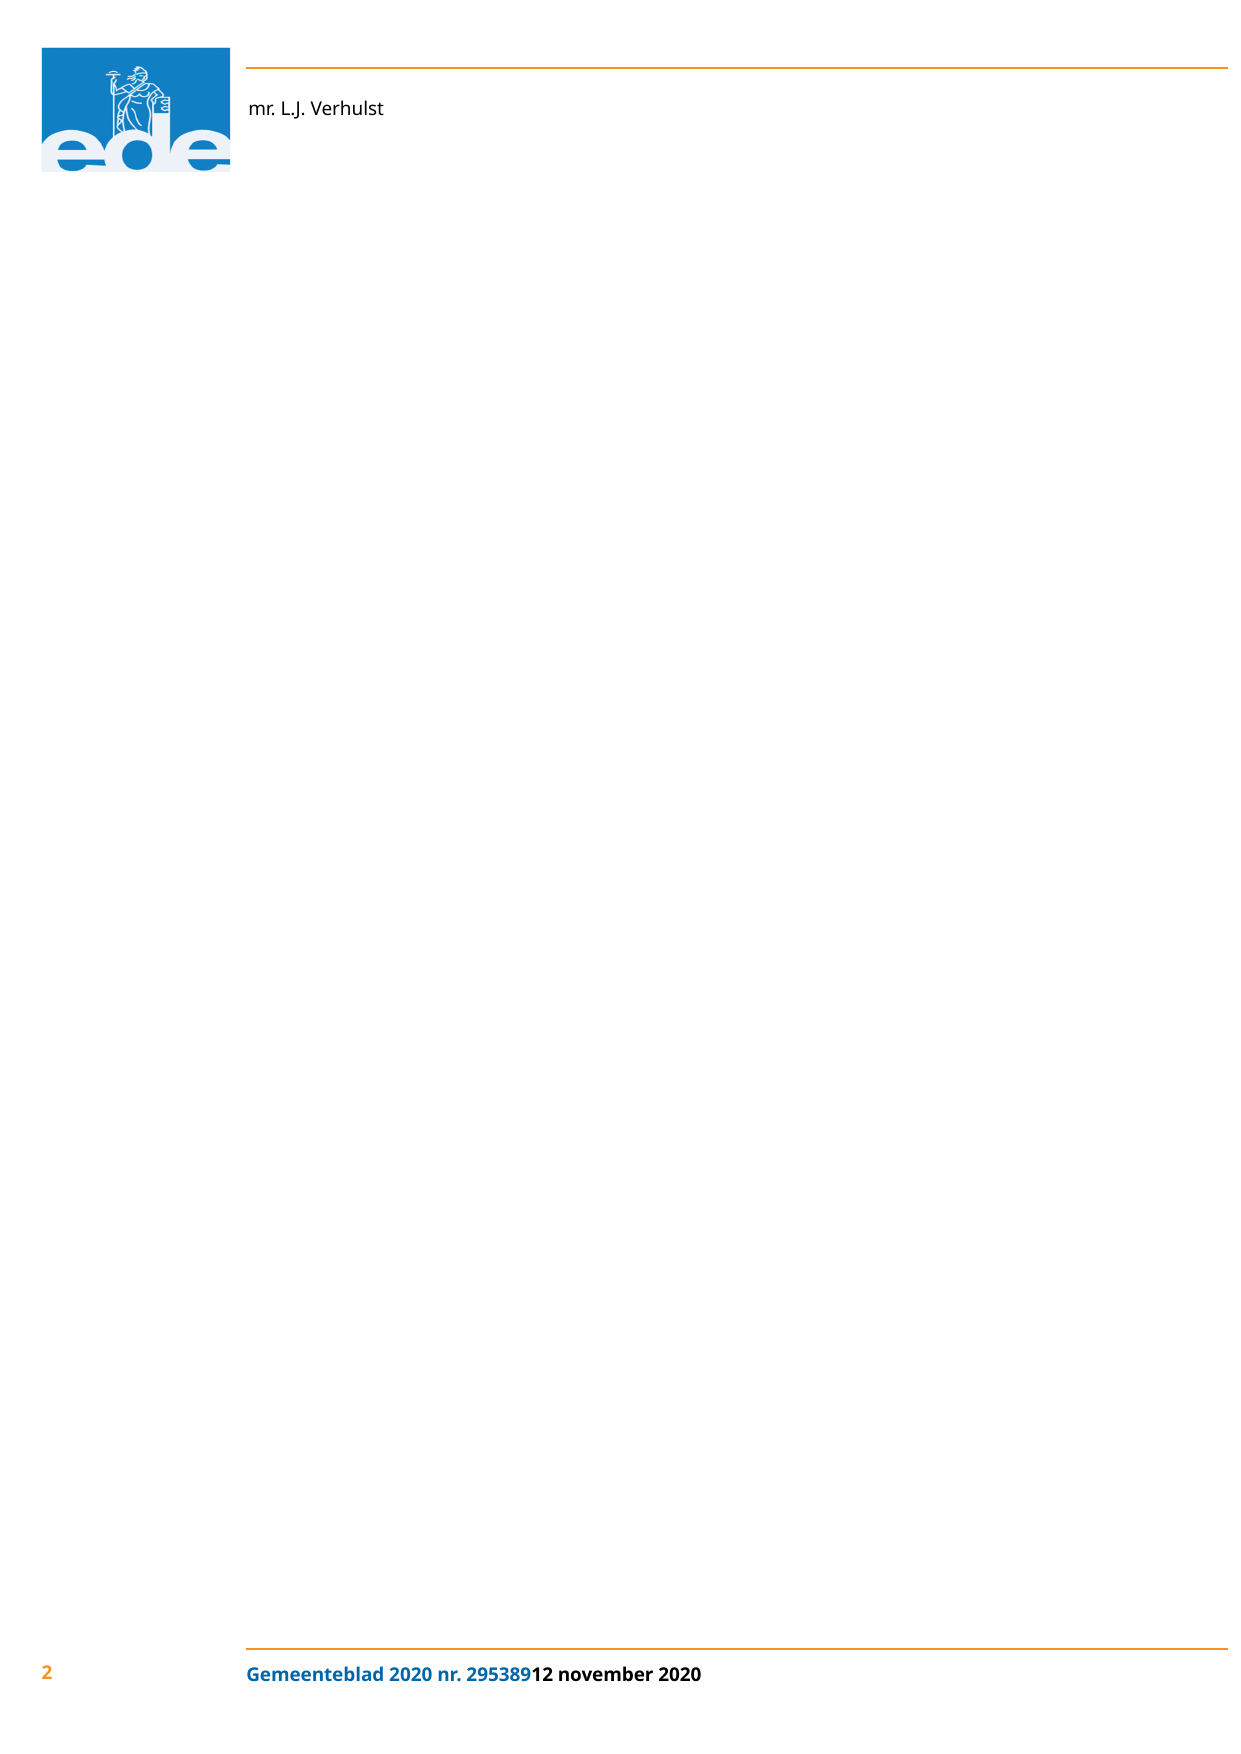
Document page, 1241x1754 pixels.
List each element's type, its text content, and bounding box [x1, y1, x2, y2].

text mr. L.J. Verhulst [248, 95, 1152, 121]
picture [41, 47, 231, 172]
